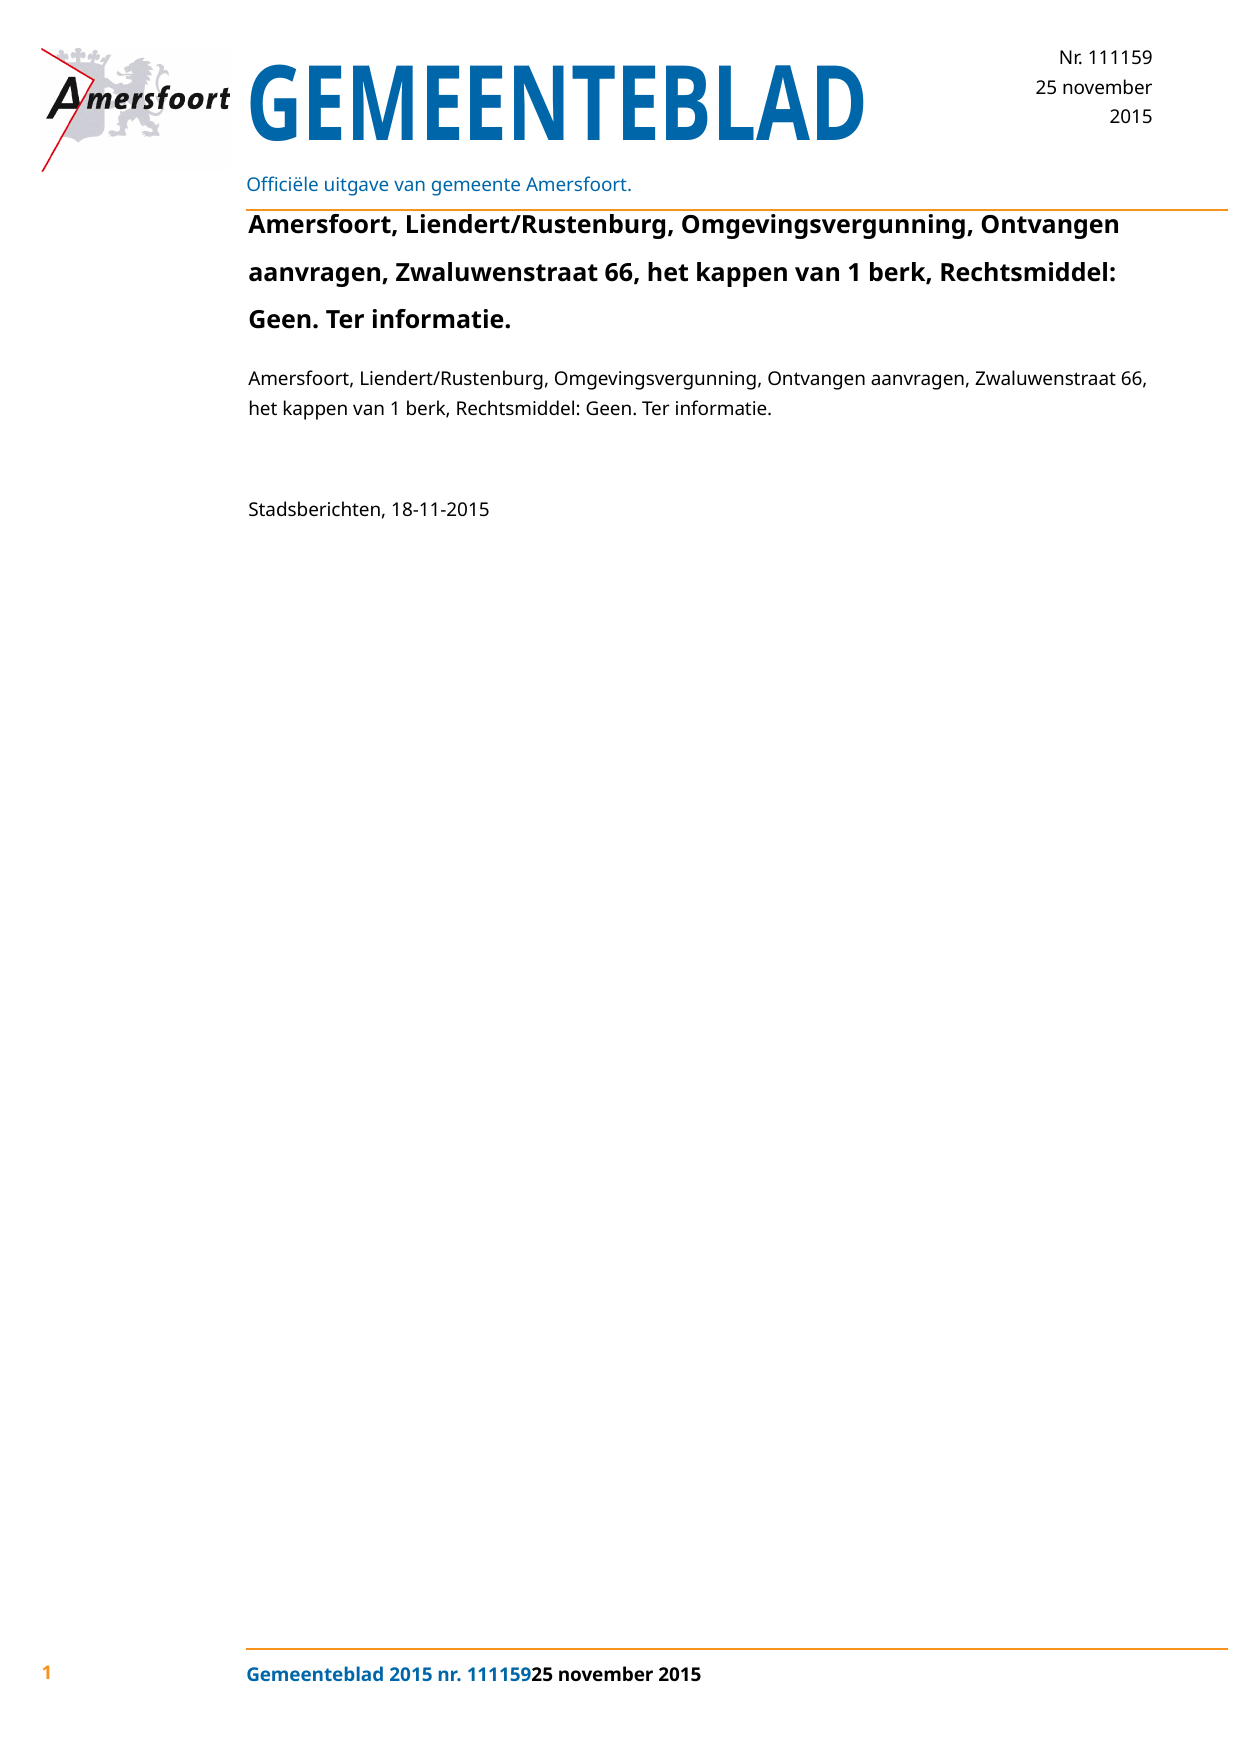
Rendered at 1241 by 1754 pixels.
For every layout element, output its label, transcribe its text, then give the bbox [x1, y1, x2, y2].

text Amersfoort, Liendert/Rustenburg, Omgevingsvergunning, Ontvangen aanvragen, Zwaluwenstraat 66, het kappen van 1 berk, Rechtsmiddel: Geen. Ter informatie. [248, 211, 1152, 336]
text Amersfoort, Liendert/Rustenburg, Omgevingsvergunning, Ontvangen aanvragen, Zwaluwenstraat 66, het kappen van 1 berk, Rechtsmiddel: Geen. Ter informatie. [248, 366, 1152, 421]
picture [41, 47, 231, 172]
text Stadsberichten, 18-11-2015 [248, 496, 1152, 522]
